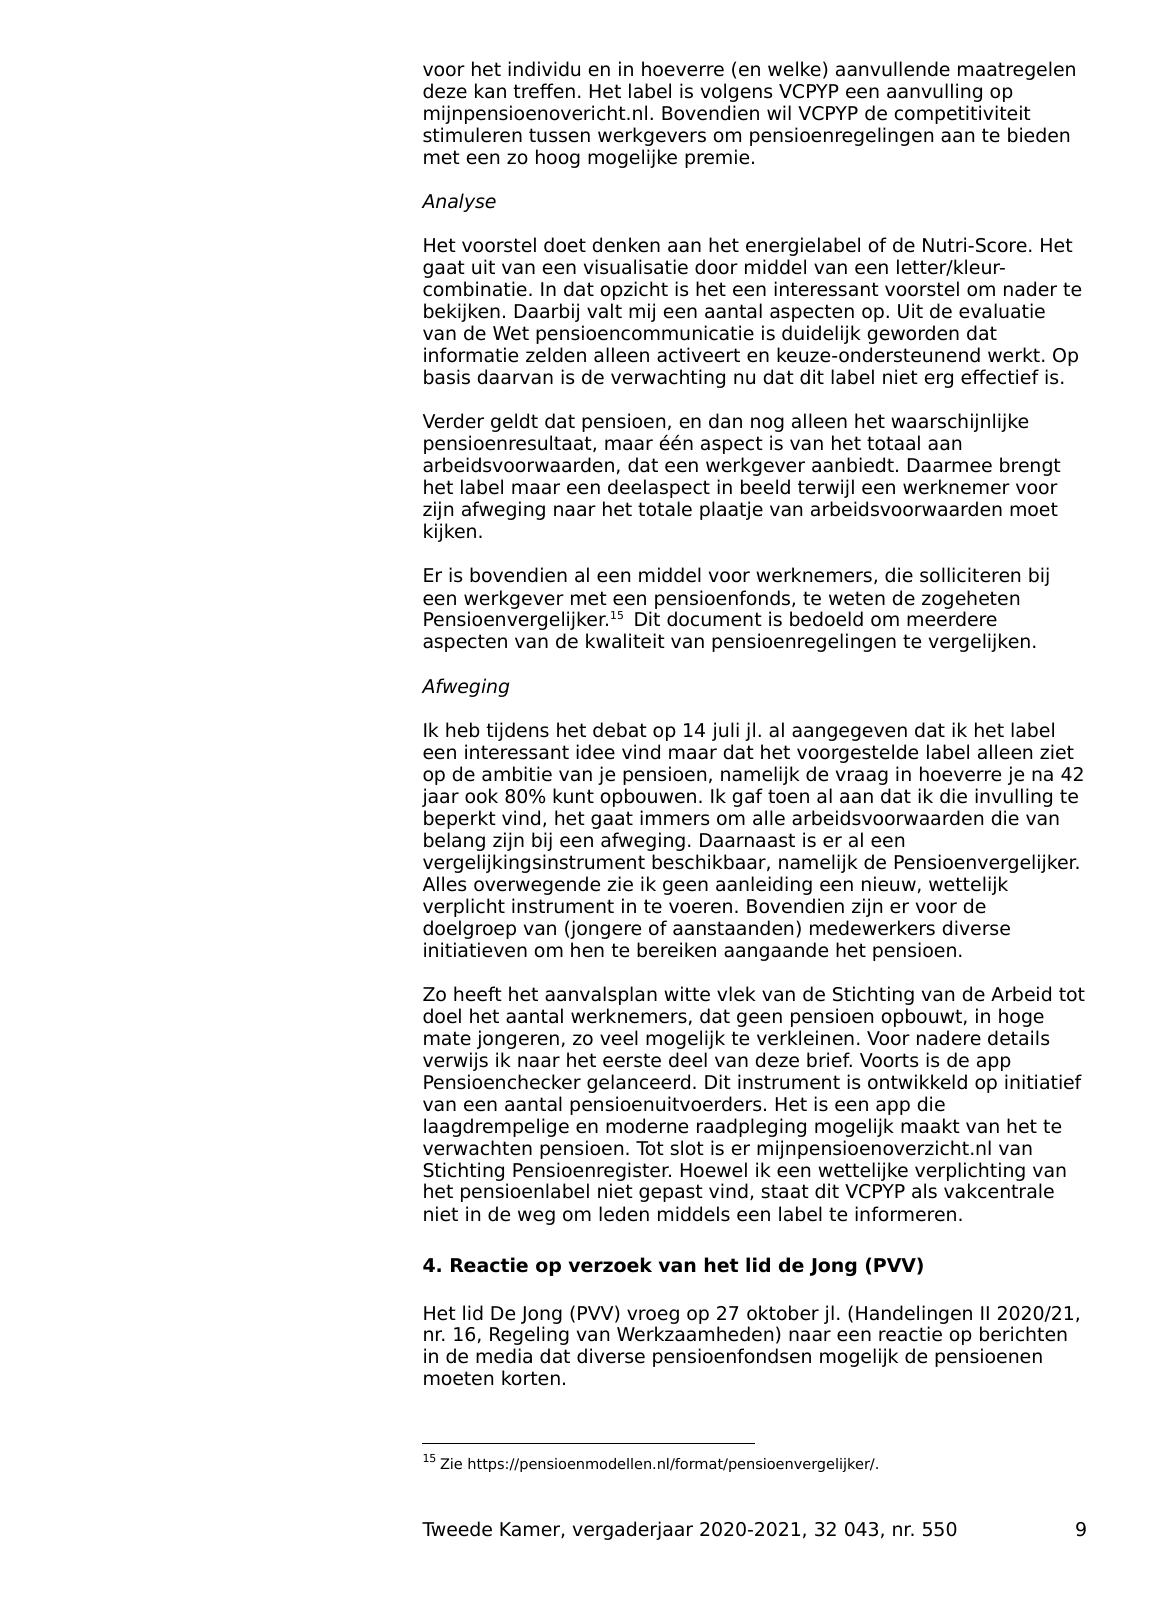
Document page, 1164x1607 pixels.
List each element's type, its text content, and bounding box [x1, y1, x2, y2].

text Het voorstel doet denken aan het energielabel of de Nutri-Score. Het gaat uit van een visualisatie door middel van een letter/kleur-combinatie. In dat opzicht is het een interessant voorstel om nader te bekijken. Daarbij valt mij een aantal aspecten op. Uit de evaluatie van de Wet pensioencommunicatie is duidelijk geworden dat informatie zelden alleen activeert en keuze-ondersteunend werkt. Op basis daarvan is de verwachting nu dat dit label niet erg effectief is. [422, 235, 1087, 389]
text Zo heeft het aanvalsplan witte vlek van de Stichting van de Arbeid tot doel het aantal werknemers, dat geen pensioen opbouwt, in hoge mate jongeren, zo veel mogelijk te verkleinen. Voor nadere details verwijs ik naar het eerste deel van deze brief. Voorts is de app Pensioenchecker gelanceerd. Dit instrument is ontwikkeld op initiatief van een aantal pensioenuitvoerders. Het is een app die laagdrempelige en moderne raadpleging mogelijk maakt van het te verwachten pensioen. Tot slot is er mijnpensioenoverzicht.nl van Stichting Pensioenregister. Hoewel ik een wettelijke verplichting van het pensioenlabel niet gepast vind, staat dit VCPYP als vakcentrale niet in de weg om leden middels een label te informeren. [422, 984, 1087, 1225]
text voor het individu en in hoeverre (en welke) aanvullende maatregelen deze kan treffen. Het label is volgens VCPYP een aanvulling op mijnpensioenovericht.nl. Bovendien wil VCPYP de competitiviteit stimuleren tussen werkgevers om pensioenregelingen aan te bieden met een zo hoog mogelijke premie. [422, 59, 1087, 169]
subtitle Analyse [422, 191, 1087, 213]
text Verder geldt dat pensioen, en dan nog alleen het waarschijnlijke pensioenresultaat, maar één aspect is van het totaal aan arbeidsvoorwaarden, dat een werkgever aanbiedt. Daarmee brengt het label maar een deelaspect in beeld terwijl een werknemer voor zijn afweging naar het totale plaatje van arbeidsvoorwaarden moet kijken. [422, 411, 1087, 543]
text Er is bovendien al een middel voor werknemers, die solliciteren bij een werkgever met een pensioenfonds, te weten de zogeheten Pensioenvergelijker. Dit document is bedoeld om meerdere aspecten van de kwaliteit van pensioenregelingen te vergelijken. [422, 565, 1087, 653]
subtitle 4. Reactie op verzoek van het lid de Jong (PVV) [422, 1255, 1087, 1277]
text Zie https://pensioenmodellen.nl/format/pensioenvergelijker/. [422, 1452, 1087, 1474]
text Het lid De Jong (PVV) vroeg op 27 oktober jl. (Handelingen II 2020/21, nr. 16, Regeling van Werkzaamheden) naar een reactie op berichten in de media dat diverse pensioenfondsen mogelijk de pensioenen moeten korten. [422, 1302, 1087, 1390]
subtitle Afweging [422, 676, 1087, 697]
text Ik heb tijdens het debat op 14 juli jl. al aangegeven dat ik het label een interessant idee vind maar dat het voorgestelde label alleen ziet op de ambitie van je pensioen, namelijk de vraag in hoeverre je na 42 jaar ook 80% kunt opbouwen. Ik gaf toen al aan dat ik die invulling te beperkt vind, het gaat immers om alle arbeidsvoorwaarden die van belang zijn bij een afweging. Daarnaast is er al een vergelijkingsinstrument beschikbaar, namelijk de Pensioenvergelijker. Alles overwegende zie ik geen aanleiding een nieuw, wettelijk verplicht instrument in te voeren. Bovendien zijn er voor de doelgroep van (jongere of aanstaanden) medewerkers diverse initiatieven om hen te bereiken aangaande het pensioen. [422, 720, 1087, 961]
